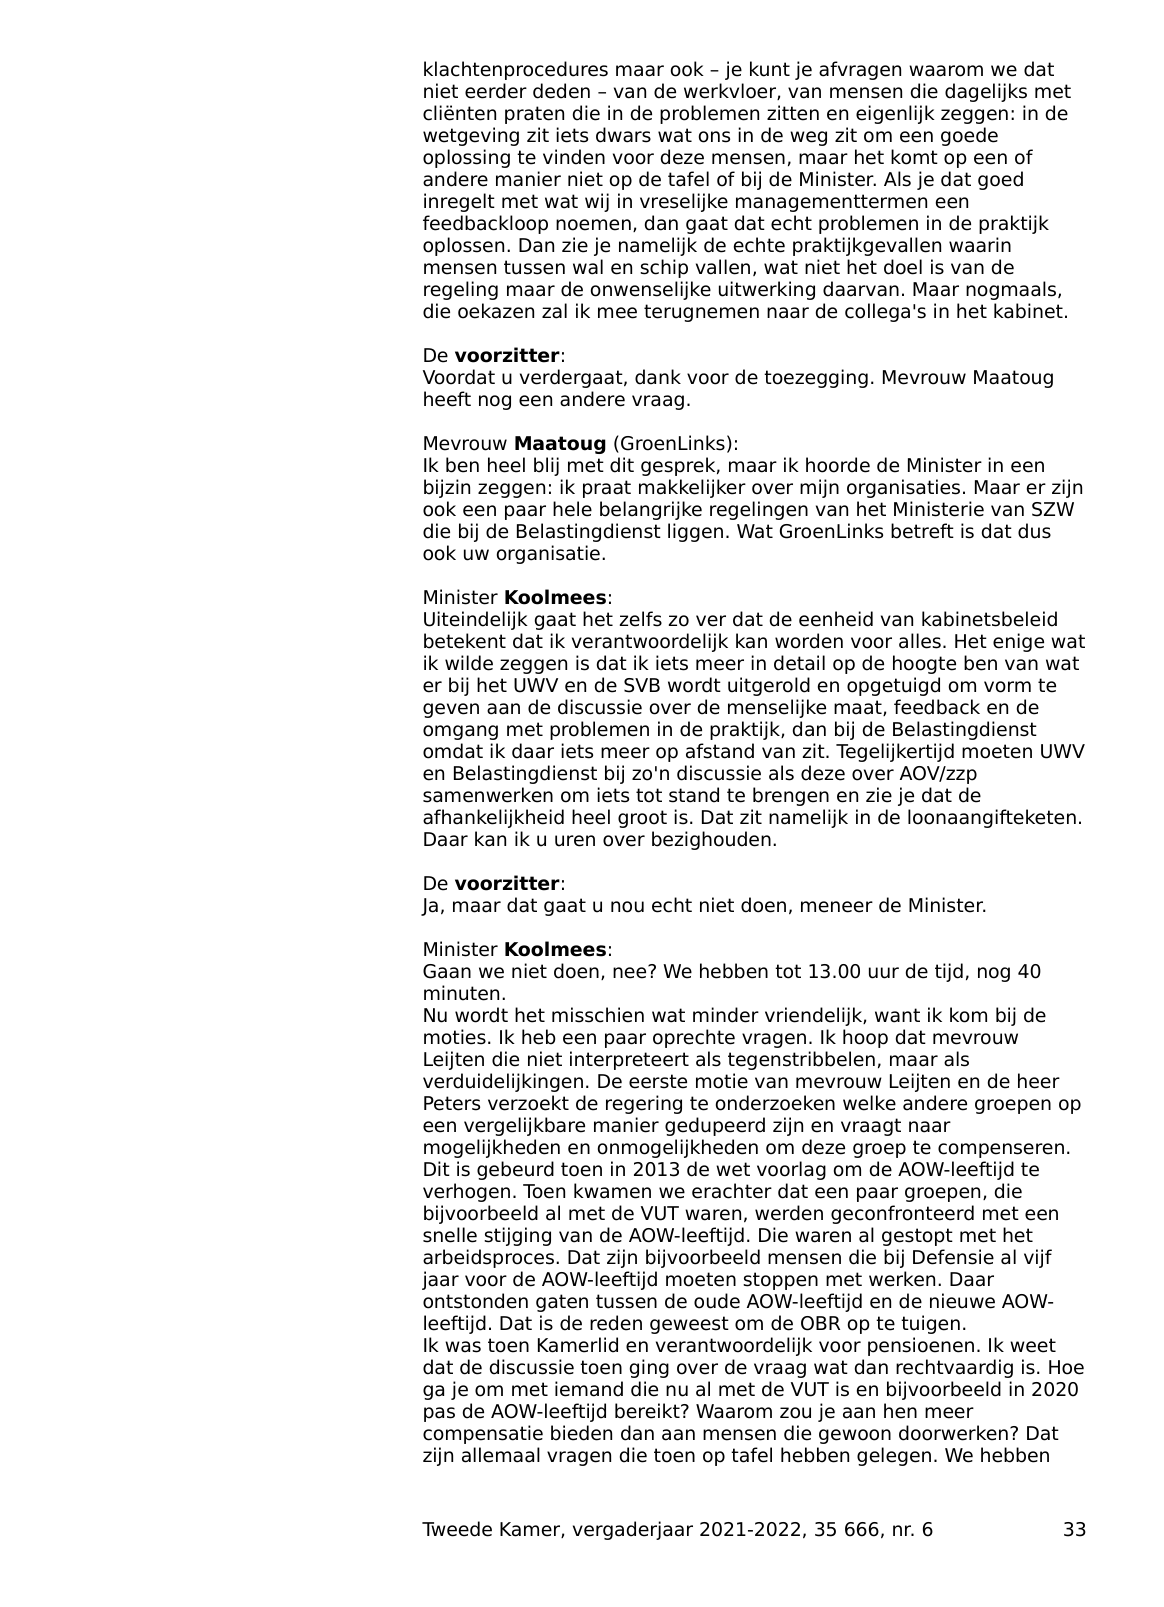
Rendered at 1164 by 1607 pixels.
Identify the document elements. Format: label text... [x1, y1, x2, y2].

text Ja, maar dat gaat u nou echt niet doen, meneer de Minister. [422, 895, 1087, 917]
text Gaan we niet doen, nee? We hebben tot 13.00 uur de tijd, nog 40 minuten. [422, 961, 1087, 1005]
text Uiteindelijk gaat het zelfs zo ver dat de eenheid van kabinetsbeleid betekent dat ik verantwoordelijk kan worden voor alles. Het enige wat ik wilde zeggen is dat ik iets meer in detail op de hoogte ben van wat er bij het UWV en de SVB wordt uitgerold en opgetuigd om vorm te geven aan de discussie over de menselijke maat, feedback en de omgang met problemen in de praktijk, dan bij de Belastingdienst omdat ik daar iets meer op afstand van zit. Tegelijkertijd moeten UWV en Belastingdienst bij zo'n discussie als deze over AOV/zzp samenwerken om iets tot stand te brengen en zie je dat de afhankelijkheid heel groot is. Dat zit namelijk in de loonaangifteketen. Daar kan ik u uren over bezighouden. [422, 609, 1087, 851]
text Ik ben heel blij met dit gesprek, maar ik hoorde de Minister in een bijzin zeggen: ik praat makkelijker over mijn organisaties. Maar er zijn ook een paar hele belangrijke regelingen van het Ministerie van SZW die bij de Belastingdienst liggen. Wat GroenLinks betreft is dat dus ook uw organisatie. [422, 455, 1087, 565]
text Ik was toen Kamerlid en verantwoordelijk voor pensioenen. Ik weet dat de discussie toen ging over de vraag wat dan rechtvaardig is. Hoe ga je om met iemand die nu al met de VUT is en bijvoorbeeld in 2020 pas de AOW-leeftijd bereikt? Waarom zou je aan hen meer compensatie bieden dan aan mensen die gewoon doorwerken? Dat zijn allemaal vragen die toen op tafel hebben gelegen. We hebben [422, 1335, 1087, 1467]
text Minister Koolmees: [422, 587, 1087, 609]
text Nu wordt het misschien wat minder vriendelijk, want ik kom bij de moties. Ik heb een paar oprechte vragen. Ik hoop dat mevrouw Leijten die niet interpreteert als tegenstribbelen, maar als verduidelijkingen. De eerste motie van mevrouw Leijten en de heer Peters verzoekt de regering te onderzoeken welke andere groepen op een vergelijkbare manier gedupeerd zijn en vraagt naar mogelijkheden en onmogelijkheden om deze groep te compenseren. Dit is gebeurd toen in 2013 de wet voorlag om de AOW-leeftijd te verhogen. Toen kwamen we erachter dat een paar groepen, die bijvoorbeeld al met de VUT waren, werden geconfronteerd met een snelle stijging van de AOW-leeftijd. Die waren al gestopt met het arbeidsproces. Dat zijn bijvoorbeeld mensen die bij Defensie al vijf jaar voor de AOW-leeftijd moeten stoppen met werken. Daar ontstonden gaten tussen de oude AOW-leeftijd en de nieuwe AOW-leeftijd. Dat is de reden geweest om de OBR op te tuigen. [422, 1005, 1087, 1335]
text Voordat u verdergaat, dank voor de toezegging. Mevrouw Maatoug heeft nog een andere vraag. [422, 367, 1087, 411]
text De voorzitter: [422, 345, 1087, 367]
text klachtenprocedures maar ook – je kunt je afvragen waarom we dat niet eerder deden – van de werkvloer, van mensen die dagelijks met cliënten praten die in de problemen zitten en eigenlijk zeggen: in de wetgeving zit iets dwars wat ons in de weg zit om een goede oplossing te vinden voor deze mensen, maar het komt op een of andere manier niet op de tafel of bij de Minister. Als je dat goed inregelt met wat wij in vreselijke managementtermen een feedbackloop noemen, dan gaat dat echt problemen in de praktijk oplossen. Dan zie je namelijk de echte praktijkgevallen waarin mensen tussen wal en schip vallen, wat niet het doel is van de regeling maar de onwenselijke uitwerking daarvan. Maar nogmaals, die oekazen zal ik mee terugnemen naar de collega's in het kabinet. [422, 59, 1087, 323]
text De voorzitter: [422, 873, 1087, 895]
text Minister Koolmees: [422, 939, 1087, 961]
text Mevrouw Maatoug (GroenLinks): [422, 433, 1087, 455]
